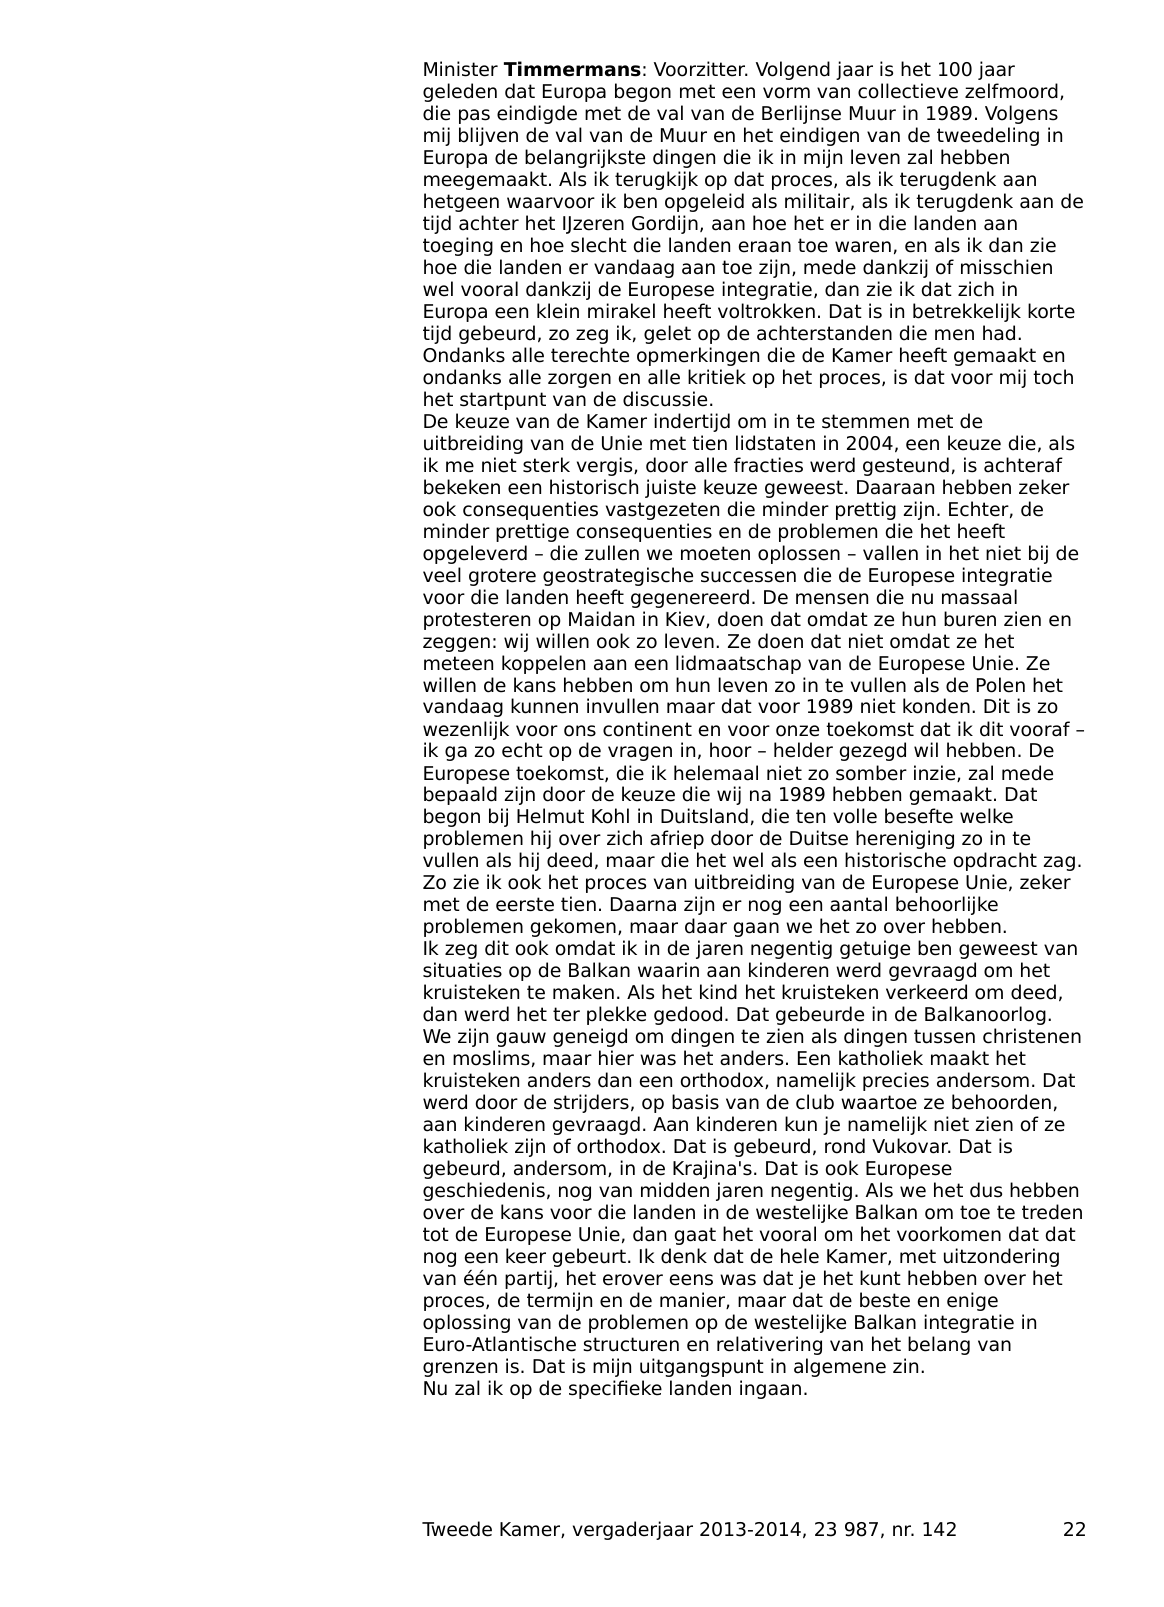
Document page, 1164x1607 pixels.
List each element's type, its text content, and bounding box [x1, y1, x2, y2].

text Ik zeg dit ook omdat ik in de jaren negentig getuige ben geweest van situaties op de Balkan waarin aan kinderen werd gevraagd om het kruisteken te maken. Als het kind het kruisteken verkeerd om deed, dan werd het ter plekke gedood. Dat gebeurde in de Balkanoorlog. We zijn gauw geneigd om dingen te zien als dingen tussen christenen en moslims, maar hier was het anders. Een katholiek maakt het kruisteken anders dan een orthodox, namelijk precies andersom. Dat werd door de strijders, op basis van de club waartoe ze behoorden, aan kinderen gevraagd. Aan kinderen kun je namelijk niet zien of ze katholiek zijn of orthodox. Dat is gebeurd, rond Vukovar. Dat is gebeurd, andersom, in de Krajina's. Dat is ook Europese geschiedenis, nog van midden jaren negentig. Als we het dus hebben over de kans voor die landen in de westelijke Balkan om toe te treden tot de Europese Unie, dan gaat het vooral om het voorkomen dat dat nog een keer gebeurt. Ik denk dat de hele Kamer, met uitzondering van één partij, het erover eens was dat je het kunt hebben over het proces, de termijn en de manier, maar dat de beste en enige oplossing van de problemen op de westelijke Balkan integratie in Euro-Atlantische structuren en relativering van het belang van grenzen is. Dat is mijn uitgangspunt in algemene zin. [422, 938, 1087, 1378]
text De keuze van de Kamer indertijd om in te stemmen met de uitbreiding van de Unie met tien lidstaten in 2004, een keuze die, als ik me niet sterk vergis, door alle fracties werd gesteund, is achteraf bekeken een historisch juiste keuze geweest. Daaraan hebben zeker ook consequenties vastgezeten die minder prettig zijn. Echter, de minder prettige consequenties en de problemen die het heeft opgeleverd – die zullen we moeten oplossen – vallen in het niet bij de veel grotere geostrategische successen die de Europese integratie voor die landen heeft gegenereerd. De mensen die nu massaal protesteren op Maidan in Kiev, doen dat omdat ze hun buren zien en zeggen: wij willen ook zo leven. Ze doen dat niet omdat ze het meteen koppelen aan een lidmaatschap van de Europese Unie. Ze willen de kans hebben om hun leven zo in te vullen als de Polen het vandaag kunnen invullen maar dat voor 1989 niet konden. Dit is zo wezenlijk voor ons continent en voor onze toekomst dat ik dit vooraf – ik ga zo echt op de vragen in, hoor – helder gezegd wil hebben. De Europese toekomst, die ik helemaal niet zo somber inzie, zal mede bepaald zijn door de keuze die wij na 1989 hebben gemaakt. Dat begon bij Helmut Kohl in Duitsland, die ten volle besefte welke problemen hij over zich afriep door de Duitse hereniging zo in te vullen als hij deed, maar die het wel als een historische opdracht zag. Zo zie ik ook het proces van uitbreiding van de Europese Unie, zeker met de eerste tien. Daarna zijn er nog een aantal behoorlijke problemen gekomen, maar daar gaan we het zo over hebben. [422, 411, 1087, 938]
text Nu zal ik op de specifieke landen ingaan. [422, 1378, 1087, 1400]
text Minister Timmermans: Voorzitter. Volgend jaar is het 100 jaar geleden dat Europa begon met een vorm van collectieve zelfmoord, die pas eindigde met de val van de Berlijnse Muur in 1989. Volgens mij blijven de val van de Muur en het eindigen van de tweedeling in Europa de belangrijkste dingen die ik in mijn leven zal hebben meegemaakt. Als ik terugkijk op dat proces, als ik terugdenk aan hetgeen waarvoor ik ben opgeleid als militair, als ik terugdenk aan de tijd achter het IJzeren Gordijn, aan hoe het er in die landen aan toeging en hoe slecht die landen eraan toe waren, en als ik dan zie hoe die landen er vandaag aan toe zijn, mede dankzij of misschien wel vooral dankzij de Europese integratie, dan zie ik dat zich in Europa een klein mirakel heeft voltrokken. Dat is in betrekkelijk korte tijd gebeurd, zo zeg ik, gelet op de achterstanden die men had. Ondanks alle terechte opmerkingen die de Kamer heeft gemaakt en ondanks alle zorgen en alle kritiek op het proces, is dat voor mij toch het startpunt van de discussie. [422, 59, 1087, 411]
